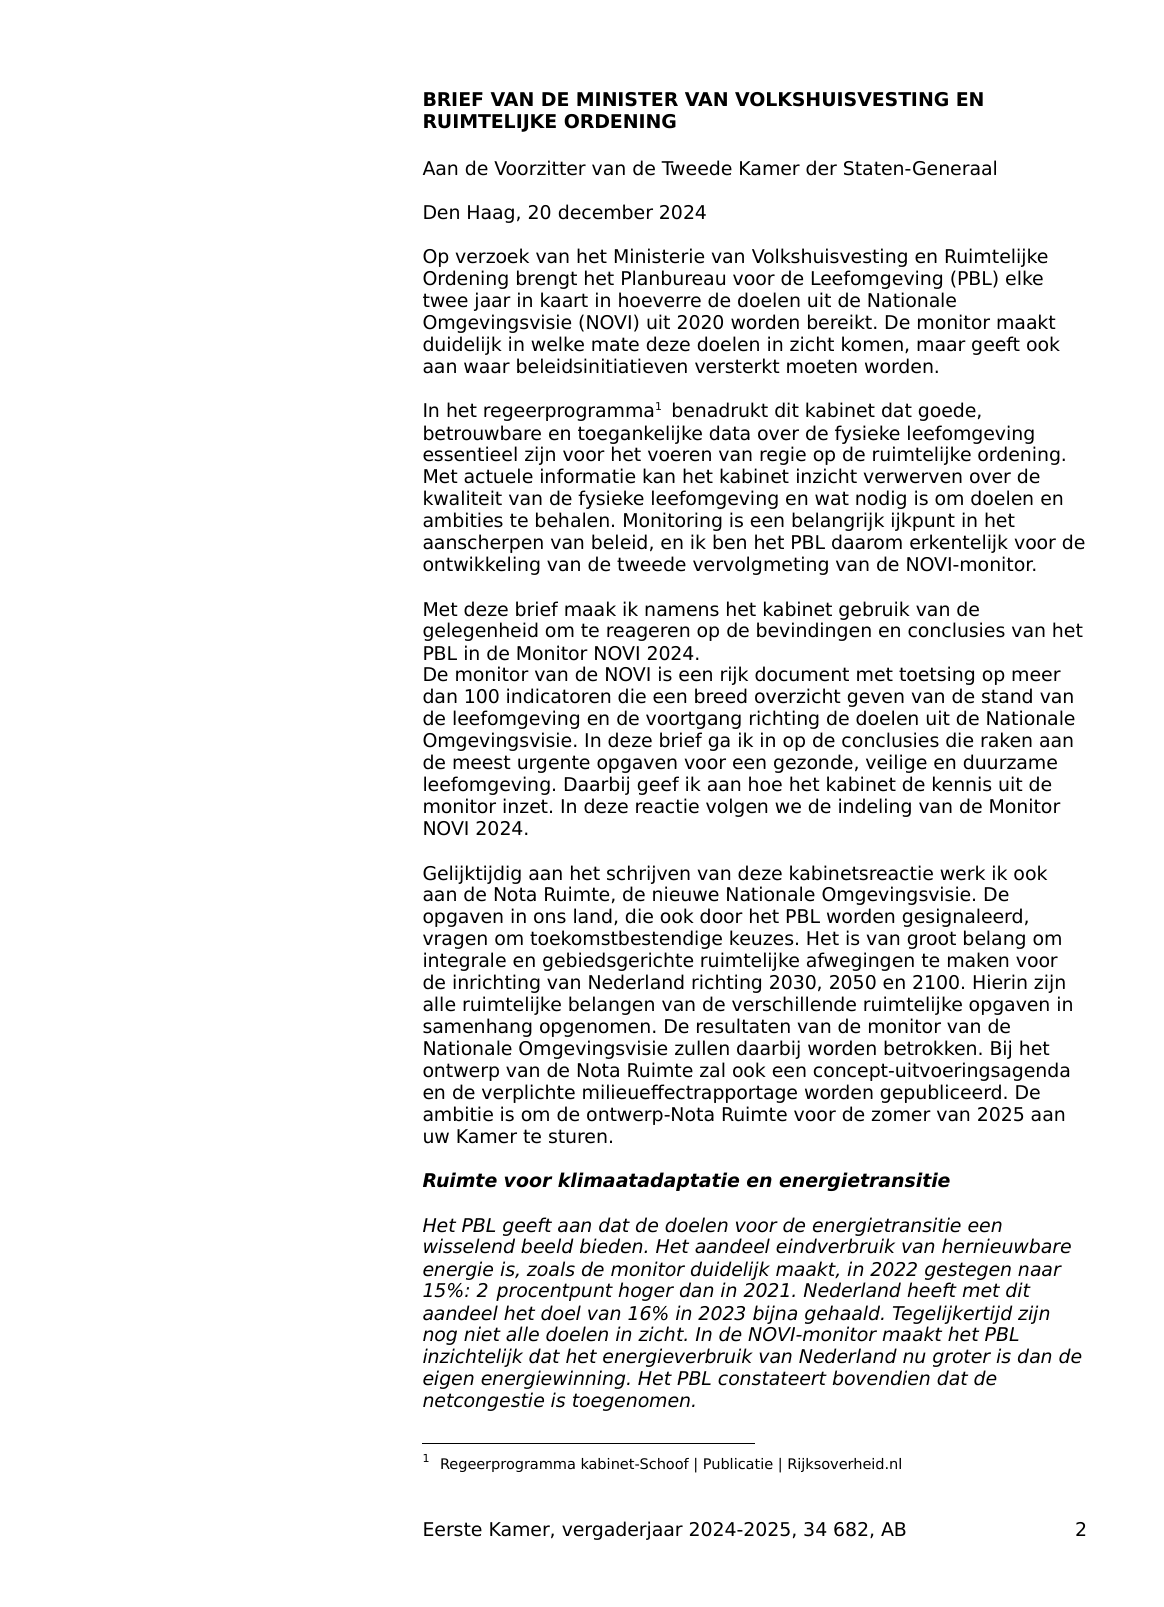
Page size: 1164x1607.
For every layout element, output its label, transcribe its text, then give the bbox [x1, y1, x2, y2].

text In het regeerprogramma benadrukt dit kabinet dat goede, betrouwbare en toegankelijke data over de fysieke leefomgeving essentieel zijn voor het voeren van regie op de ruimtelijke ordening. Met actuele informatie kan het kabinet inzicht verwerven over de kwaliteit van de fysieke leefomgeving en wat nodig is om doelen en ambities te behalen. Monitoring is een belangrijk ijkpunt in het aanscherpen van beleid, en ik ben het PBL daarom erkentelijk voor de ontwikkeling van de tweede vervolgmeting van de NOVI-monitor. [422, 400, 1087, 576]
text Den Haag, 20 december 2024 [422, 202, 1087, 224]
text Regeerprogramma kabinet-Schoof | Publicatie | Rijksoverheid.nl [422, 1452, 1087, 1474]
text Aan de Voorzitter van de Tweede Kamer der Staten-Generaal [422, 158, 1087, 180]
text De monitor van de NOVI is een rijk document met toetsing op meer dan 100 indicatoren die een breed overzicht geven van de stand van de leefomgeving en de voortgang richting de doelen uit de Nationale Omgevingsvisie. In deze brief ga ik in op de conclusies die raken aan de meest urgente opgaven voor een gezonde, veilige en duurzame leefomgeving. Daarbij geef ik aan hoe het kabinet de kennis uit de monitor inzet. In deze reactie volgen we de indeling van de Monitor NOVI 2024. [422, 664, 1087, 840]
text Met deze brief maak ik namens het kabinet gebruik van de gelegenheid om te reageren op de bevindingen en conclusies van het PBL in de Monitor NOVI 2024. [422, 598, 1087, 664]
text Het PBL geeft aan dat de doelen voor de energietransitie een wisselend beeld bieden. Het aandeel eindverbruik van hernieuwbare energie is, zoals de monitor duidelijk maakt, in 2022 gestegen naar 15%: 2 procentpunt hoger dan in 2021. Nederland heeft met dit aandeel het doel van 16% in 2023 bijna gehaald. Tegelijkertijd zijn nog niet alle doelen in zicht. In de NOVI-monitor maakt het PBL inzichtelijk dat het energieverbruik van Nederland nu groter is dan de eigen energiewinning. Het PBL constateert bovendien dat de netcongestie is toegenomen. [422, 1214, 1087, 1412]
text Gelijktijdig aan het schrijven van deze kabinetsreactie werk ik ook aan de Nota Ruimte, de nieuwe Nationale Omgevingsvisie. De opgaven in ons land, die ook door het PBL worden gesignaleerd, vragen om toekomstbestendige keuzes. Het is van groot belang om integrale en gebiedsgerichte ruimtelijke afwegingen te maken voor de inrichting van Nederland richting 2030, 2050 en 2100. Hierin zijn alle ruimtelijke belangen van de verschillende ruimtelijke opgaven in samenhang opgenomen. De resultaten van de monitor van de Nationale Omgevingsvisie zullen daarbij worden betrokken. Bij het ontwerp van de Nota Ruimte zal ook een concept-uitvoeringsagenda en de verplichte milieueffectrapportage worden gepubliceerd. De ambitie is om de ontwerp-Nota Ruimte voor de zomer van 2025 aan uw Kamer te sturen. [422, 862, 1087, 1148]
text Op verzoek van het Ministerie van Volkshuisvesting en Ruimtelijke Ordening brengt het Planbureau voor de Leefomgeving (PBL) elke twee jaar in kaart in hoeverre de doelen uit de Nationale Omgevingsvisie (NOVI) uit 2020 worden bereikt. De monitor maakt duidelijk in welke mate deze doelen in zicht komen, maar geeft ook aan waar beleidsinitiatieven versterkt moeten worden. [422, 246, 1087, 378]
subtitle BRIEF VAN DE MINISTER VAN VOLKSHUISVESTING EN RUIMTELIJKE ORDENING [422, 89, 1087, 133]
subtitle Ruimte voor klimaatadaptatie en energietransitie [422, 1170, 1087, 1192]
